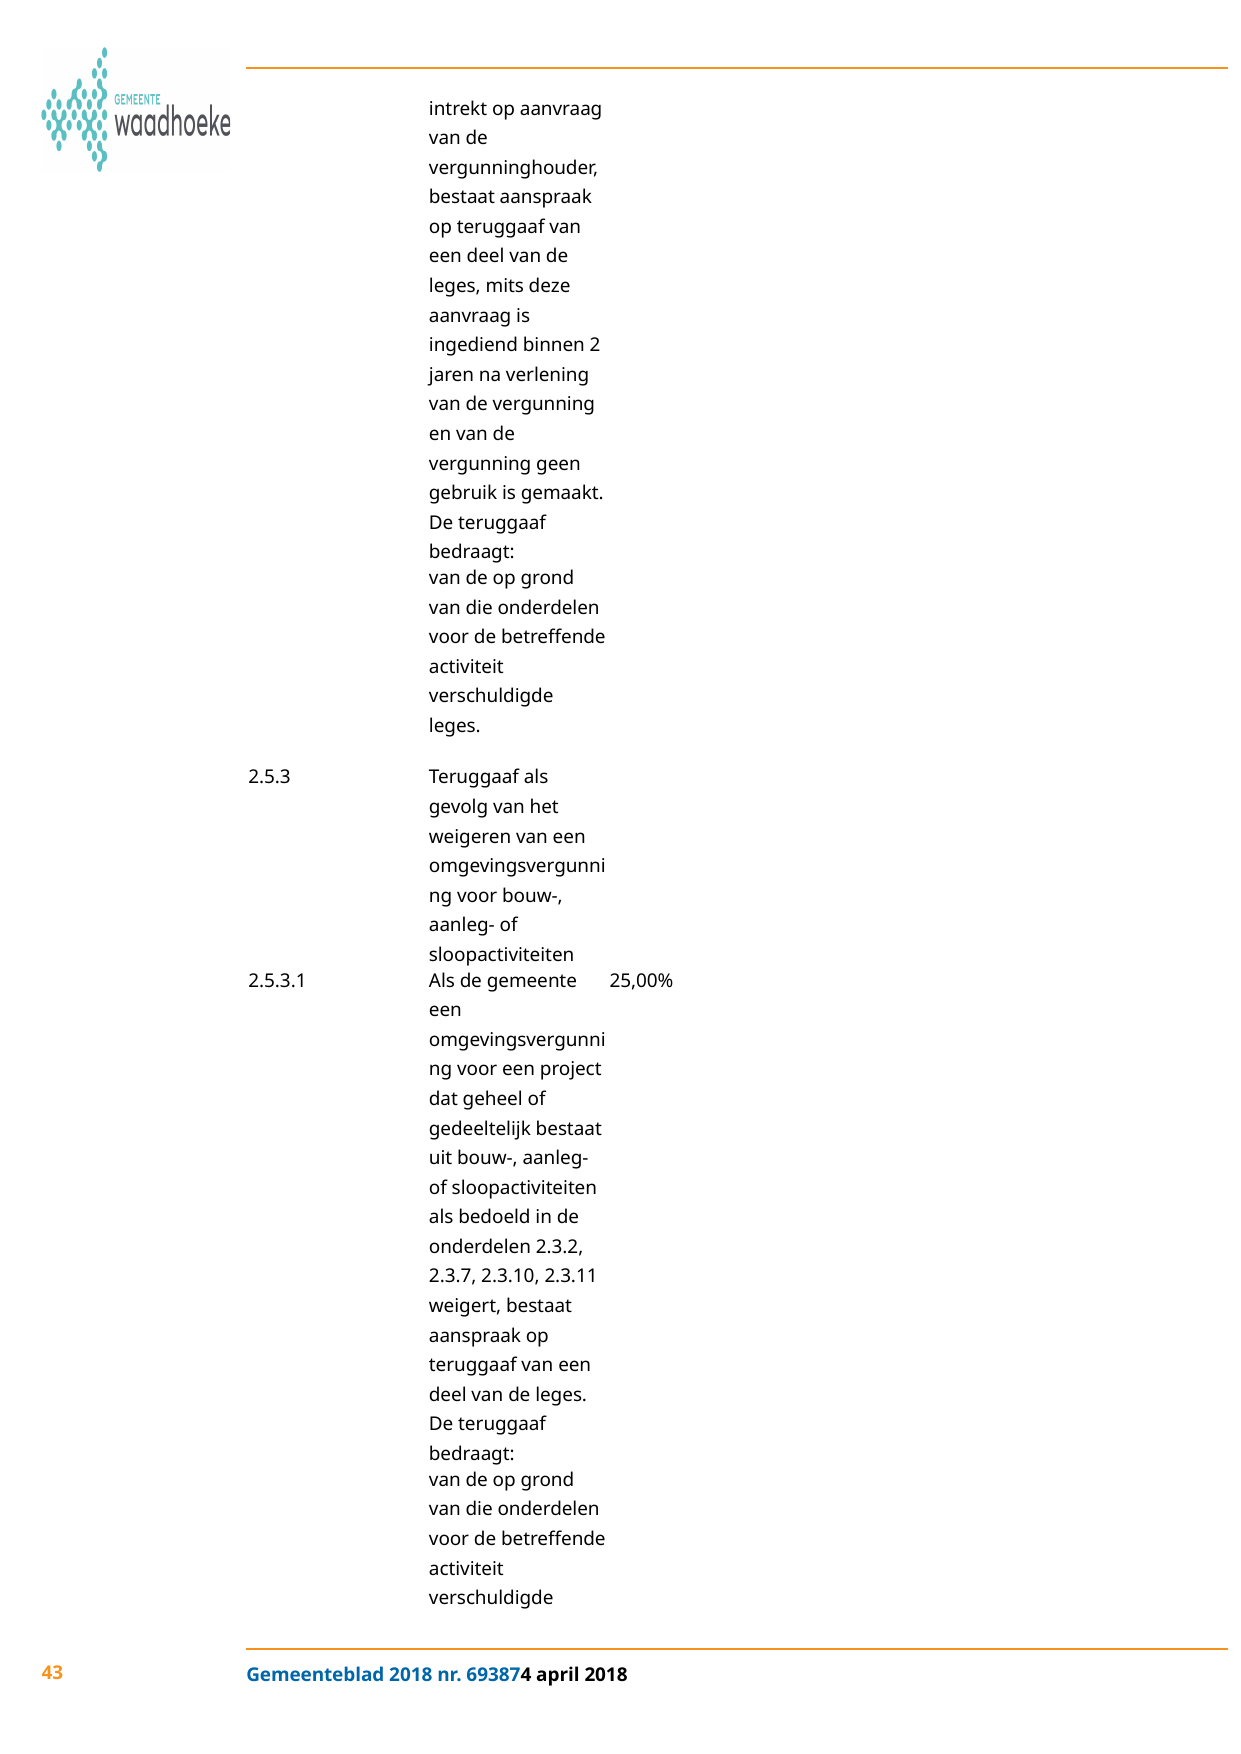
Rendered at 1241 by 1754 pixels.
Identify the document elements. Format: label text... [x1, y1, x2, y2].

table_cell [609, 95, 790, 564]
table_cell [429, 738, 609, 764]
table_cell [248, 738, 429, 764]
table_cell [609, 564, 790, 738]
table_cell 2.5.3 [248, 764, 429, 967]
picture [41, 47, 231, 172]
table_cell 25,00% [609, 967, 790, 1466]
table_cell [248, 564, 429, 738]
table_cell intrekt op aanvraag van de vergunninghouder, bestaat aanspraak op teruggaaf van een deel van de leges, mits deze aanvraag is ingediend binnen 2 jaren na verlening van de vergunning en van de vergunning geen gebruik is gemaakt. De teruggaaf bedraagt: [429, 95, 609, 564]
table_cell 2.5.3.1 [248, 967, 429, 1466]
table_cell Als de gemeente een omgevingsvergunning voor een project dat geheel of gedeeltelijk bestaat uit bouw-, aanleg- of sloopactiviteiten als bedoeld in de onderdelen 2.3.2, 2.3.7, 2.3.10, 2.3.11 weigert, bestaat aanspraak op teruggaaf van een deel van de leges. De teruggaaf bedraagt: [429, 967, 609, 1466]
table_cell van de op grond van die onderdelen voor de betreffende activiteit verschuldigde [429, 1466, 609, 1610]
table_cell [609, 764, 790, 967]
table_cell [248, 1466, 429, 1610]
table_cell [609, 1466, 790, 1610]
table_cell [609, 738, 790, 764]
table_cell [248, 95, 429, 564]
table_cell van de op grond van die onderdelen voor de betreffende activiteit verschuldigde leges. [429, 564, 609, 738]
table_cell Teruggaaf als gevolg van het weigeren van een omgevingsvergunning voor bouw-, aanleg- of sloopactiviteiten [429, 764, 609, 967]
